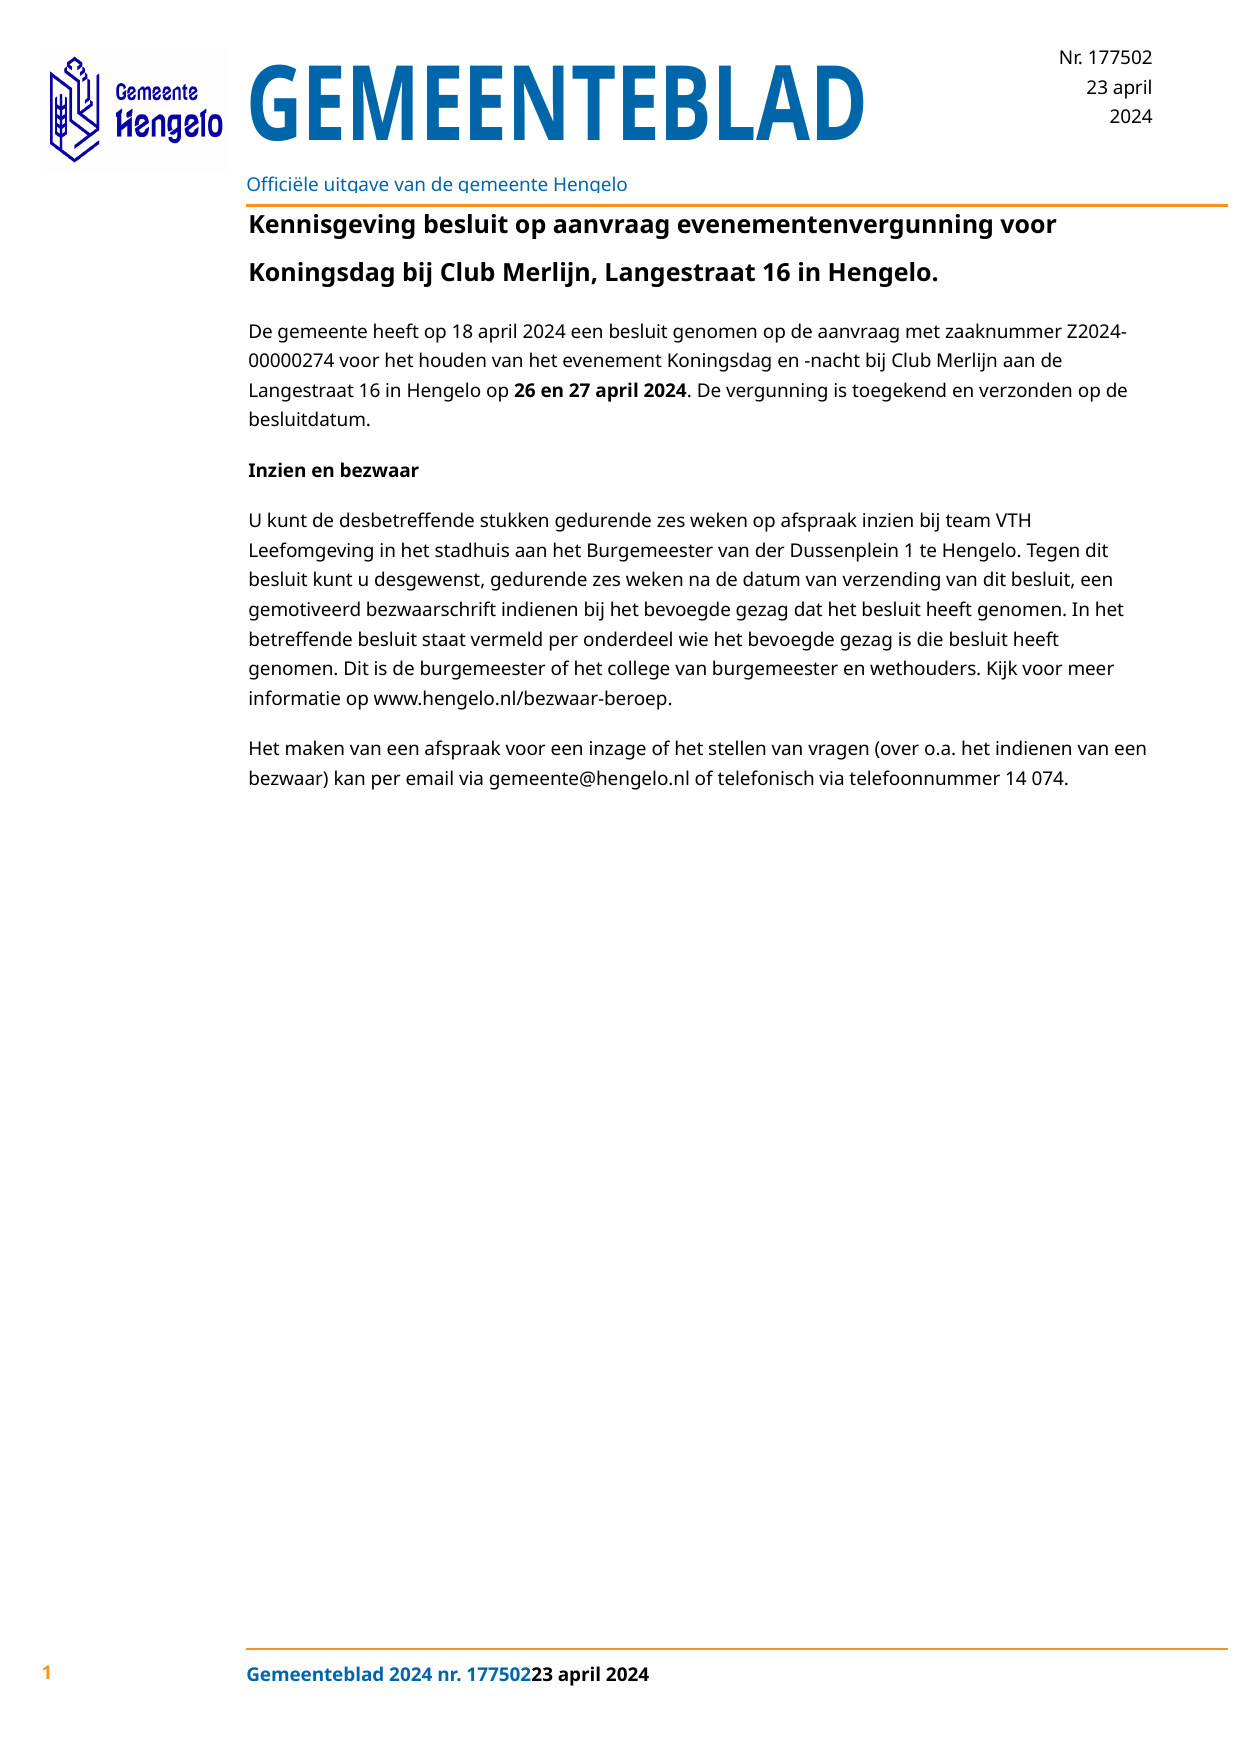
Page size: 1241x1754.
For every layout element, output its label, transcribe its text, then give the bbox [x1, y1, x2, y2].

text Kennisgeving besluit op aanvraag evenementenvergunning voor Koningsdag bij Club Merlijn, Langestraat 16 in Hengelo. [248, 207, 1152, 288]
text De gemeente heeft op 18 april 2024 een besluit genomen op de aanvraag met zaaknummer Z2024-00000274 voor het houden van het evenement Koningsdag en -nacht bij Club Merlijn aan de Langestraat 16 in Hengelo op 26 en 27 april 2024. De vergunning is toegekend en verzonden op de besluitdatum. [248, 318, 1152, 432]
text Het maken van een afspraak voor een inzage of het stellen van vragen (over o.a. het indienen van een bezwaar) kan per email via gemeente@hengelo.nl of telefonisch via telefoonnummer 14 074. [248, 735, 1152, 791]
text U kunt de desbetreffende stukken gedurende zes weken op afspraak inzien bij team VTH Leefomgeving in het stadhuis aan het Burgemeester van der Dussenplein 1 te Hengelo. Tegen dit besluit kunt u desgewenst, gedurende zes weken na de datum van verzending van dit besluit, een gemotiveerd bezwaarschrift indienen bij het bevoegde gezag dat het besluit heeft genomen. In het betreffende besluit staat vermeld per onderdeel wie het bevoegde gezag is die besluit heeft genomen. Dit is de burgemeester of het college van burgemeester en wethouders. Kijk voor meer informatie op www.hengelo.nl/bezwaar-beroep. [248, 507, 1152, 711]
picture [41, 47, 231, 172]
text Inzien en bezwaar [248, 457, 1152, 483]
